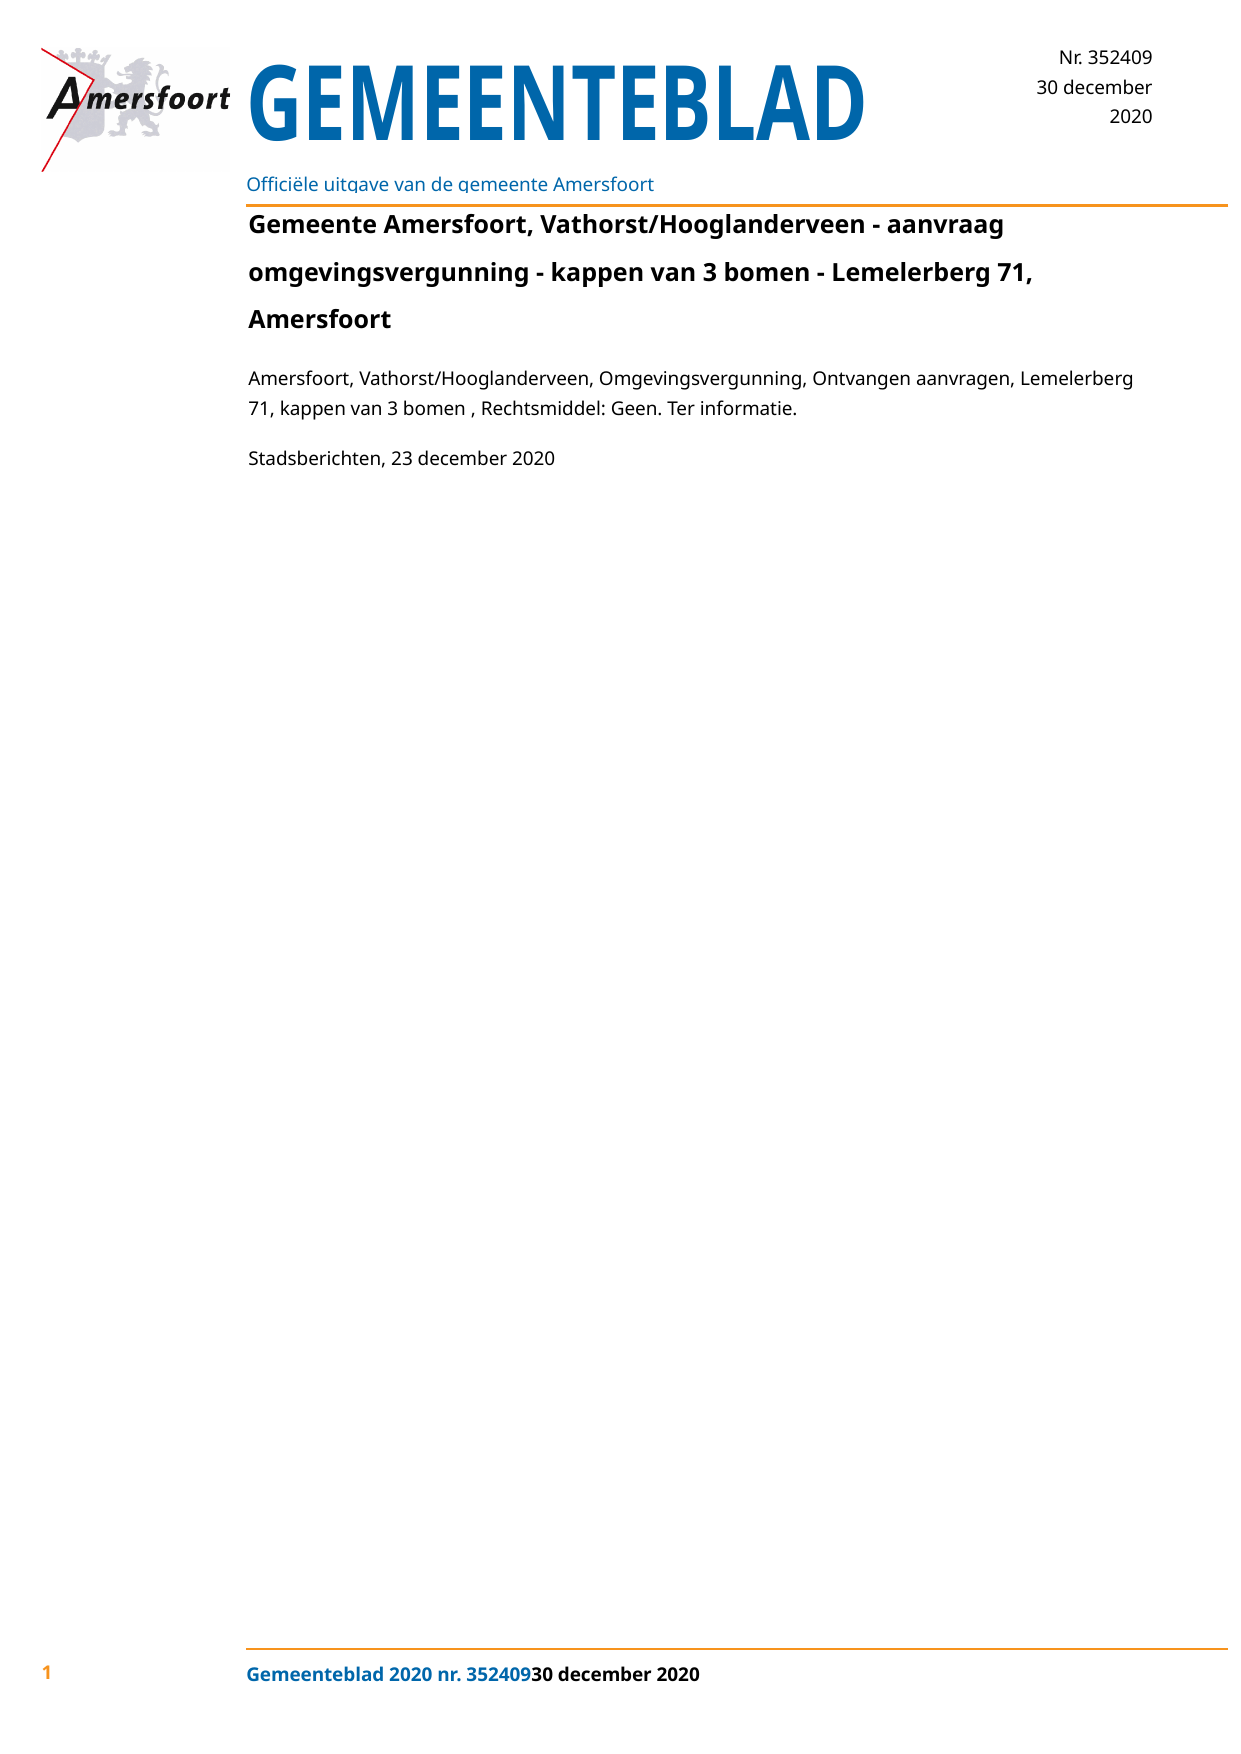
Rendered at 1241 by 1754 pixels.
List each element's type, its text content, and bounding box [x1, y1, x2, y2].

picture [41, 47, 231, 172]
text Stadsberichten, 23 december 2020 [248, 446, 1152, 471]
text Gemeente Amersfoort, Vathorst/Hooglanderveen - aanvraag omgevingsvergunning - kappen van 3 bomen - Lemelerberg 71, Amersfoort [248, 207, 1152, 336]
text Amersfoort, Vathorst/Hooglanderveen, Omgevingsvergunning, Ontvangen aanvragen, Lemelerberg 71, kappen van 3 bomen , Rechtsmiddel: Geen. Ter informatie. [248, 366, 1152, 421]
